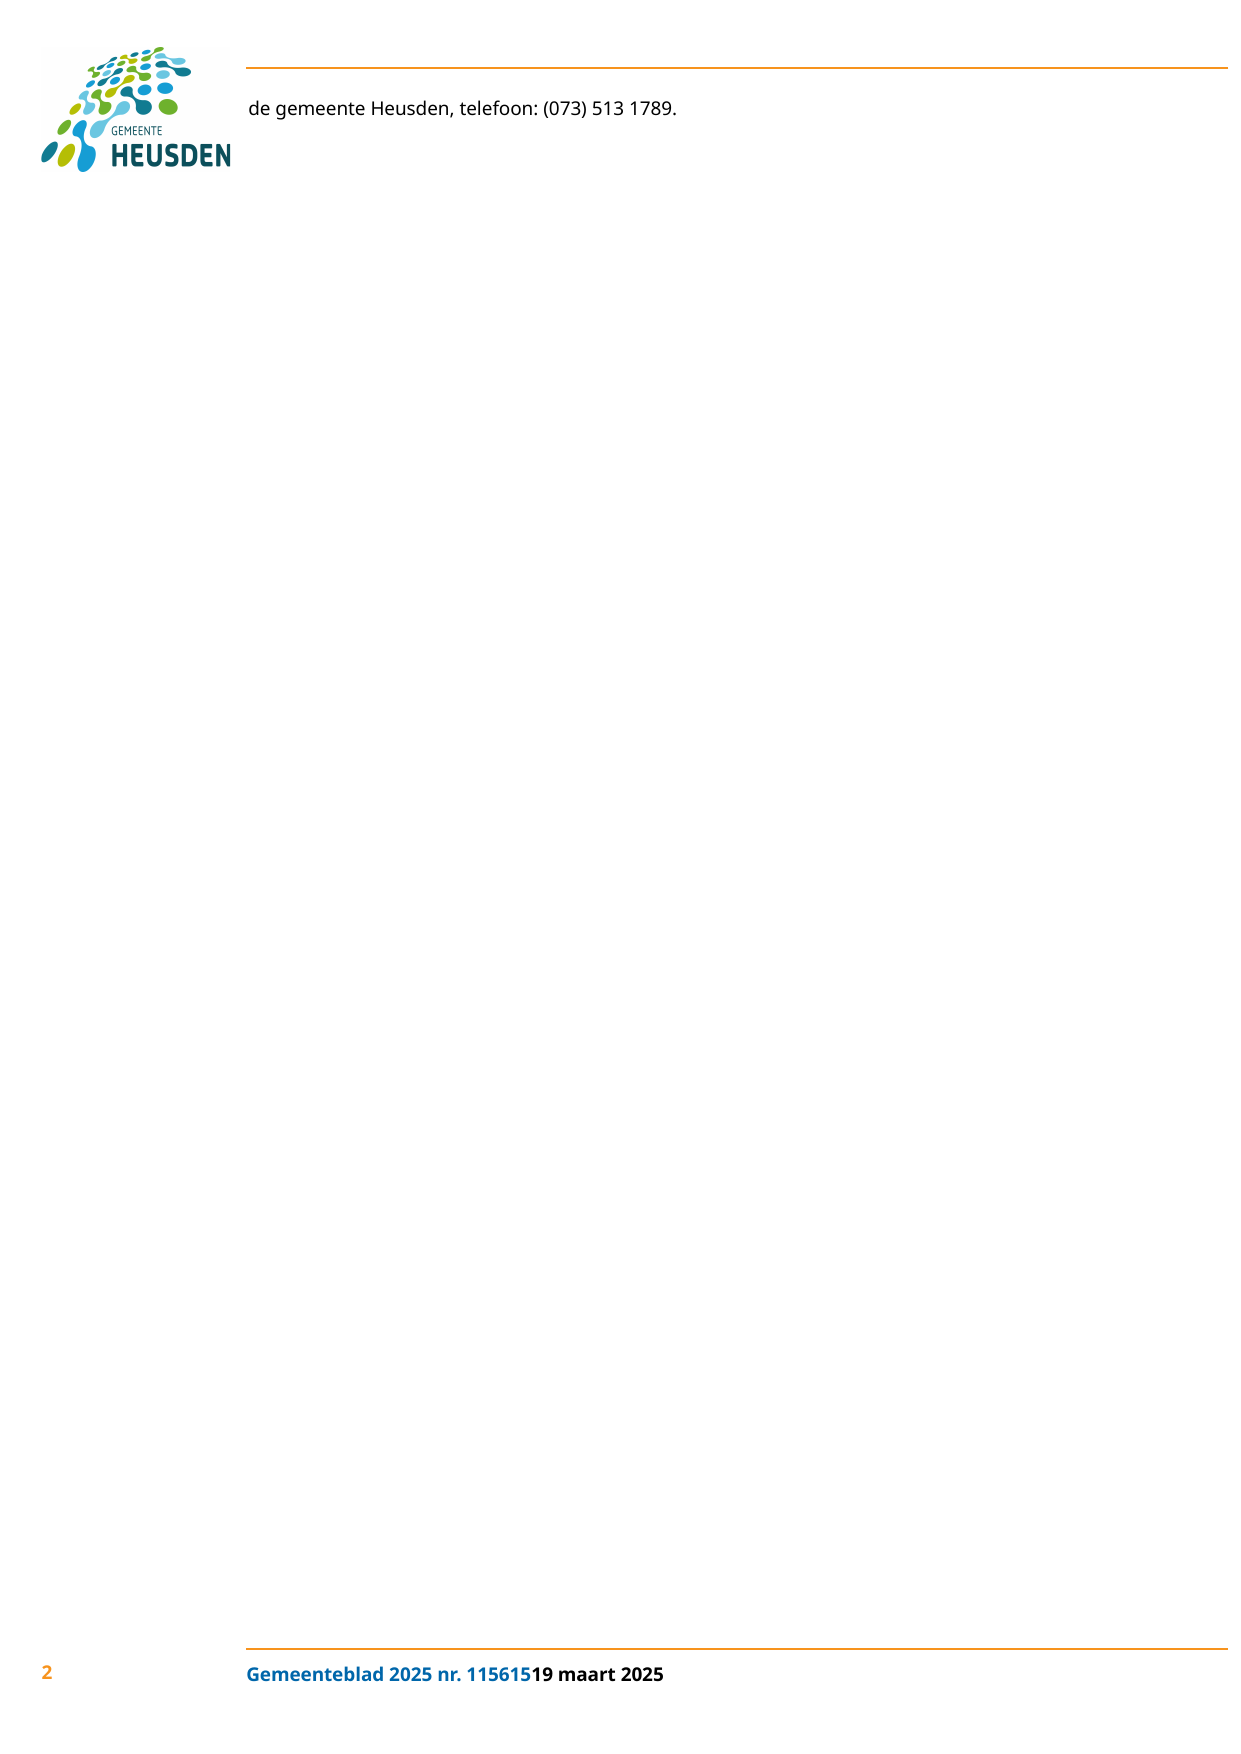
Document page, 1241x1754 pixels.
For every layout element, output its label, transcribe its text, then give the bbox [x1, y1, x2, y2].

text de gemeente Heusden, telefoon: (073) 513 1789. [248, 95, 1152, 121]
picture [41, 47, 231, 172]
